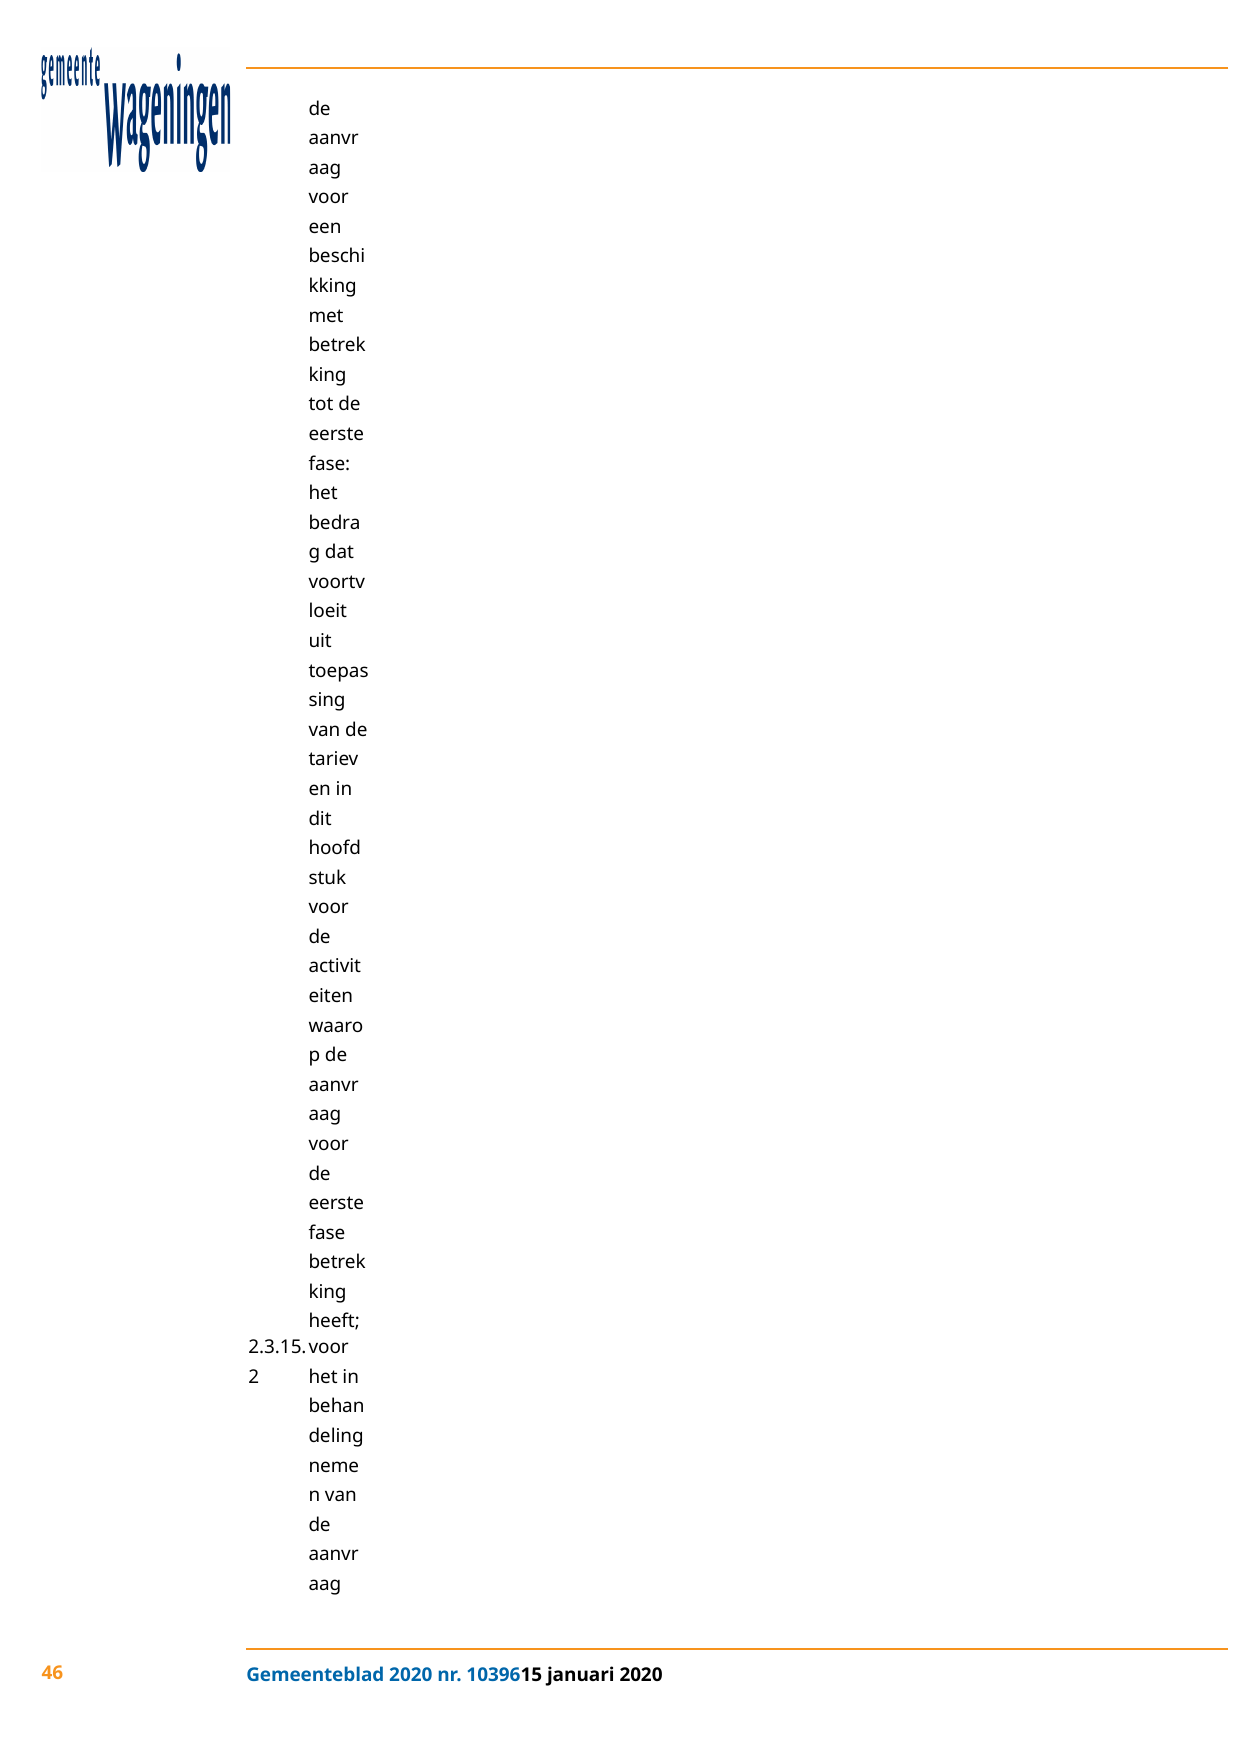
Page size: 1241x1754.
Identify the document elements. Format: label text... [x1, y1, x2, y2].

table_cell [369, 1334, 429, 1596]
table_cell voor het in behandeling nemen van de aanvraag [308, 1334, 368, 1596]
table_cell [369, 95, 429, 1333]
table_cell de aanvraag voor een beschikking met betrekking tot de eerste fase: het bedrag dat voortvloeit uit toepassing van de tarieven in dit hoofdstuk voor de activiteiten waarop de aanvraag voor de eerste fase betrekking heeft; [308, 95, 368, 1333]
table_cell [248, 95, 308, 1333]
picture [41, 47, 231, 172]
table_cell 2.3.15.2 [248, 1334, 308, 1596]
